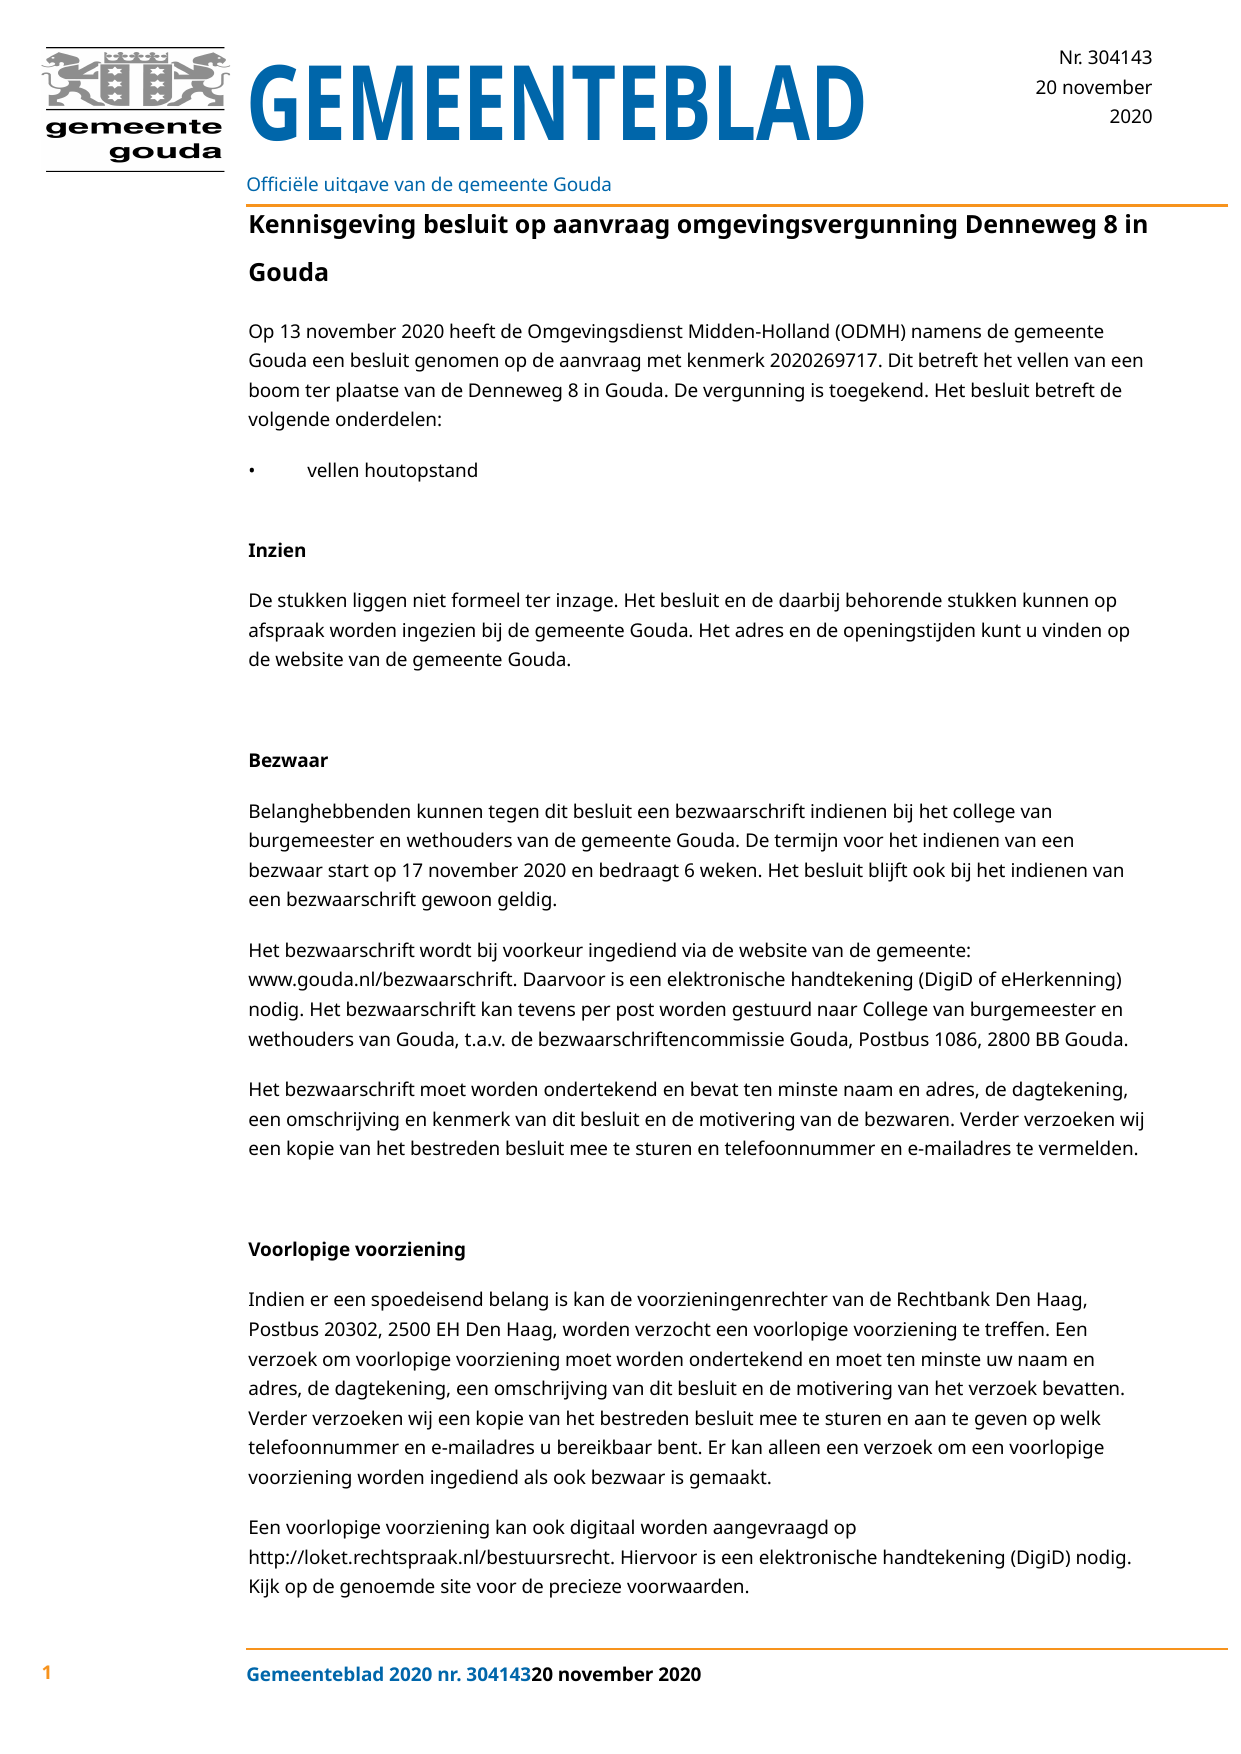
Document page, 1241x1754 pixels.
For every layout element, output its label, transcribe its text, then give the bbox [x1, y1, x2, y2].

picture [41, 47, 231, 172]
text Het bezwaarschrift moet worden ondertekend en bevat ten minste naam en adres, de dagtekening, een omschrijving en kenmerk van dit besluit en de motivering van de bezwaren. Verder verzoeken wij een kopie van het bestreden besluit mee te sturen en telefoonnummer en e-mailadres te vermelden. [248, 1076, 1152, 1161]
text Het bezwaarschrift wordt bij voorkeur ingediend via de website van de gemeente: www.gouda.nl/bezwaarschrift. Daarvoor is een elektronische handtekening (DigiD of eHerkenning) nodig. Het bezwaarschrift kan tevens per post worden gestuurd naar College van burgemeester en wethouders van Gouda, t.a.v. de bezwaarschriftencommissie Gouda, Postbus 1086, 2800 BB Gouda. [248, 937, 1152, 1052]
text Kennisgeving besluit op aanvraag omgevingsvergunning Denneweg 8 in Gouda [248, 207, 1152, 288]
text De stukken liggen niet formeel ter inzage. Het besluit en de daarbij behorende stukken kunnen op afspraak worden ingezien bij de gemeente Gouda. Het adres en de openingstijden kunt u vinden op de website van de gemeente Gouda. [248, 587, 1152, 672]
list vellen houtopstand [248, 457, 1152, 483]
text Bezwaar [248, 747, 1152, 773]
text Op 13 november 2020 heeft de Omgevingsdienst Midden-Holland (ODMH) namens de gemeente Gouda een besluit genomen op de aanvraag met kenmerk 2020269717. Dit betreft het vellen van een boom ter plaatse van de Denneweg 8 in Gouda. De vergunning is toegekend. Het besluit betreft de volgende onderdelen: [248, 318, 1152, 432]
text Indien er een spoedeisend belang is kan de voorzieningenrechter van de Rechtbank Den Haag, Postbus 20302, 2500 EH Den Haag, worden verzocht een voorlopige voorziening te treffen. Een verzoek om voorlopige voorziening moet worden ondertekend en moet ten minste uw naam en adres, de dagtekening, een omschrijving van dit besluit en de motivering van het verzoek bevatten. Verder verzoeken wij een kopie van het bestreden besluit mee te sturen en aan te geven op welk telefoonnummer en e-mailadres u bereikbaar bent. Er kan alleen een verzoek om een voorlopige voorziening worden ingediend als ook bezwaar is gemaakt. [248, 1287, 1152, 1490]
text Belanghebbenden kunnen tegen dit besluit een bezwaarschrift indienen bij het college van burgemeester en wethouders van de gemeente Gouda. De termijn voor het indienen van een bezwaar start op 17 november 2020 en bedraagt 6 weken. Het besluit blijft ook bij het indienen van een bezwaarschrift gewoon geldig. [248, 798, 1152, 912]
text Inzien [248, 537, 1152, 563]
text Voorlopige voorziening [248, 1236, 1152, 1262]
text Een voorlopige voorziening kan ook digitaal worden aangevraagd op http://loket.rechtspraak.nl/bestuursrecht. Hiervoor is een elektronische handtekening (DigiD) nodig. Kijk op de genoemde site voor de precieze voorwaarden. [248, 1514, 1152, 1599]
